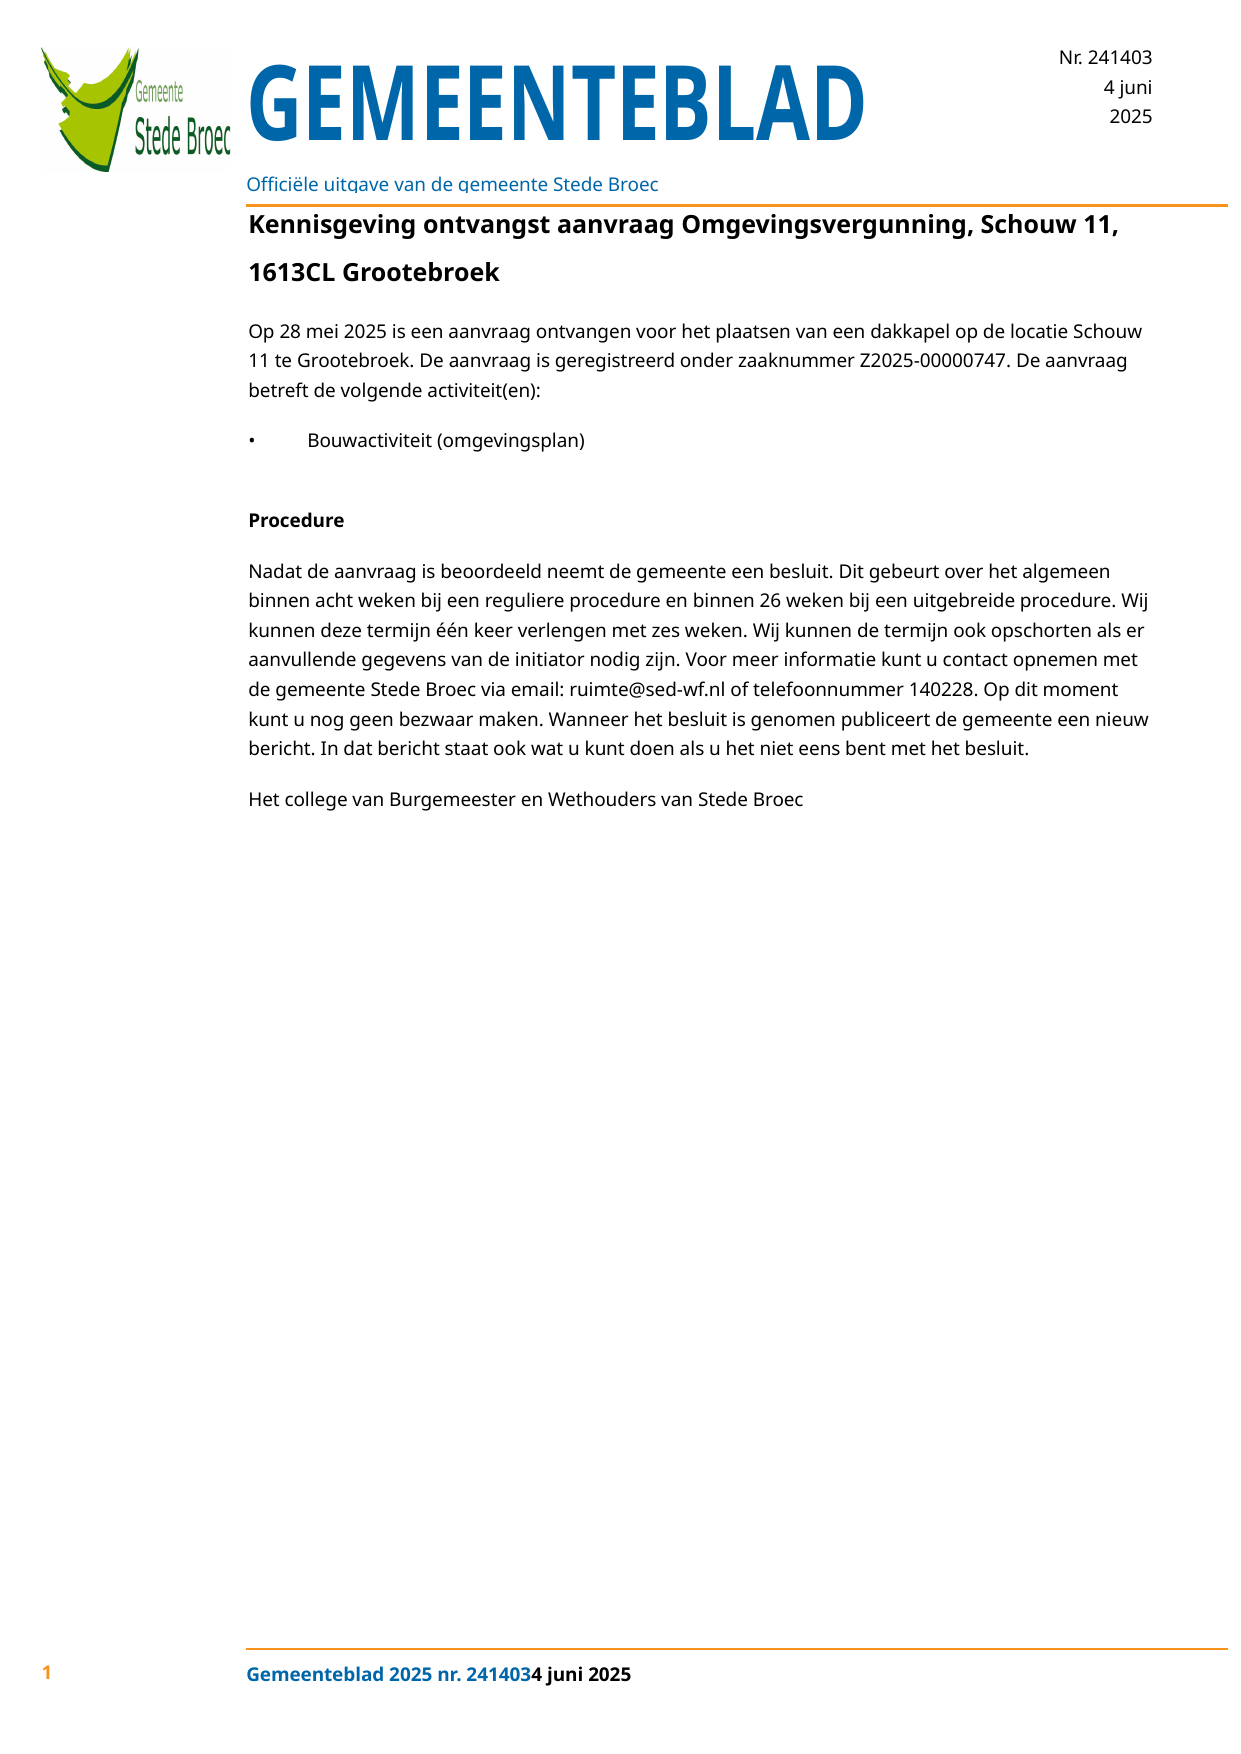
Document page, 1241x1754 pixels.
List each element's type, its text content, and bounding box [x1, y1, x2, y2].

text Het college van Burgemeester en Wethouders van Stede Broec [248, 786, 1152, 812]
text Op 28 mei 2025 is een aanvraag ontvangen voor het plaatsen van een dakkapel op de locatie Schouw 11 te Grootebroek. De aanvraag is geregistreerd onder zaaknummer Z2025-00000747. De aanvraag betreft de volgende activiteit(en): [248, 318, 1152, 403]
picture [41, 47, 231, 172]
text Nadat de aanvraag is beoordeeld neemt de gemeente een besluit. Dit gebeurt over het algemeen binnen acht weken bij een reguliere procedure en binnen 26 weken bij een uitgebreide procedure. Wij kunnen deze termijn één keer verlengen met zes weken. Wij kunnen de termijn ook opschorten als er aanvullende gegevens van de initiator nodig zijn. Voor meer informatie kunt u contact opnemen met de gemeente Stede Broec via email: ruimte@sed-wf.nl of telefoonnummer 140228. Op dit moment kunt u nog geen bezwaar maken. Wanneer het besluit is genomen publiceert de gemeente een nieuw bericht. In dat bericht staat ook wat u kunt doen als u het niet eens bent met het besluit. [248, 558, 1152, 761]
text Kennisgeving ontvangst aanvraag Omgevingsvergunning, Schouw 11, 1613CL Grootebroek [248, 207, 1152, 288]
text Procedure [248, 507, 1152, 533]
list Bouwactiviteit (omgevingsplan) [248, 427, 1152, 453]
